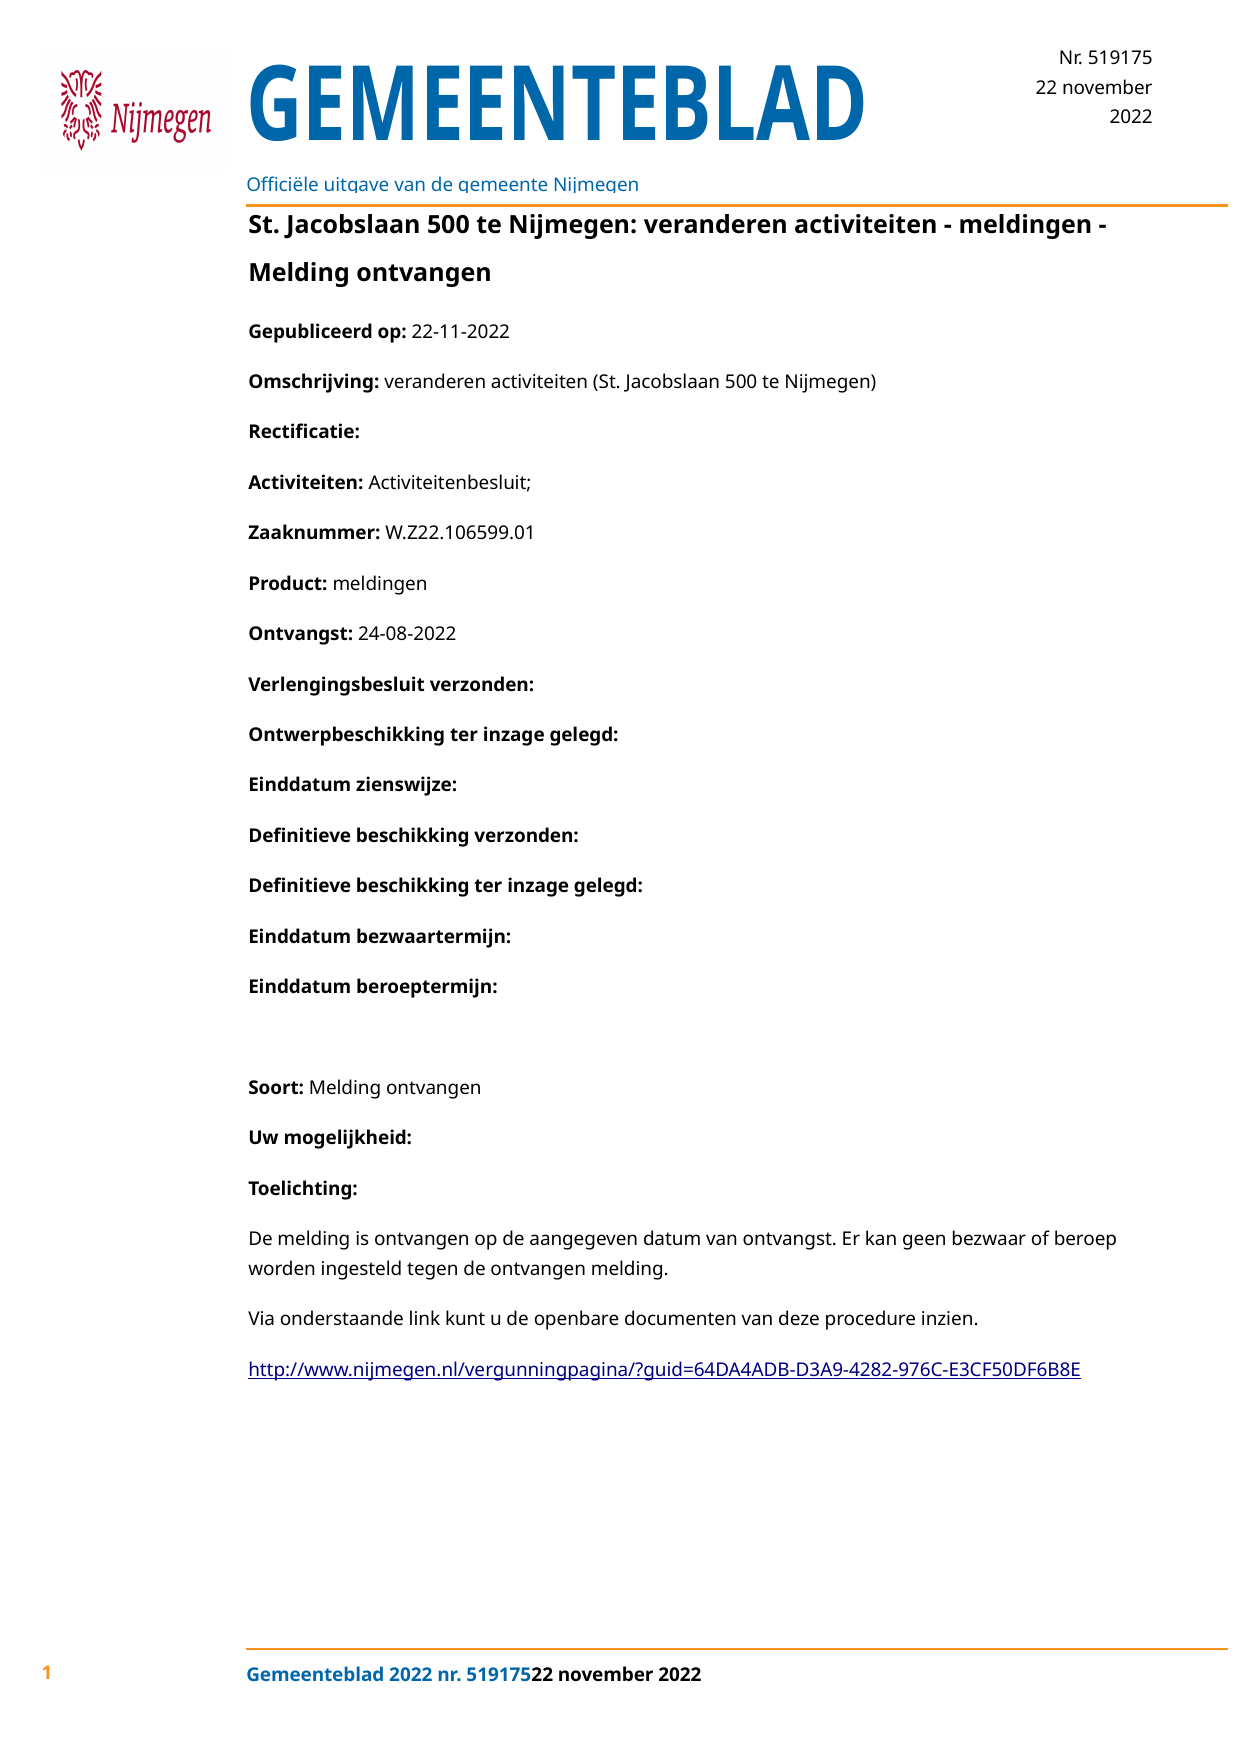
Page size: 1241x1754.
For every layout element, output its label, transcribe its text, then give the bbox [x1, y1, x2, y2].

text Einddatum beroeptermijn: [248, 973, 1152, 999]
text De melding is ontvangen op de aangegeven datum van ontvangst. Er kan geen bezwaar of beroep worden ingesteld tegen de ontvangen melding. [248, 1225, 1152, 1281]
text Rectificatie: [248, 419, 1152, 444]
text Definitieve beschikking ter inzage gelegd: [248, 872, 1152, 898]
text St. Jacobslaan 500 te Nijmegen: veranderen activiteiten - meldingen - Melding ontvangen [248, 207, 1152, 288]
text Activiteiten: Activiteitenbesluit; [248, 469, 1152, 495]
text Definitieve beschikking verzonden: [248, 822, 1152, 848]
text Toelichting: [248, 1175, 1152, 1201]
text http://www.nijmegen.nl/vergunningpagina/?guid=64DA4ADB-D3A9-4282-976C-E3CF50DF6B8E [248, 1356, 1152, 1382]
picture [41, 47, 231, 172]
text Verlengingsbesluit verzonden: [248, 671, 1152, 697]
text Via onderstaande link kunt u de openbare documenten van deze procedure inzien. [248, 1305, 1152, 1331]
text Product: meldingen [248, 570, 1152, 596]
text Einddatum zienswijze: [248, 772, 1152, 797]
text Einddatum bezwaartermijn: [248, 923, 1152, 949]
text Omschrijving: veranderen activiteiten (St. Jacobslaan 500 te Nijmegen) [248, 368, 1152, 394]
text Zaaknummer: W.Z22.106599.01 [248, 519, 1152, 545]
text Soort: Melding ontvangen [248, 1074, 1152, 1100]
text Ontwerpbeschikking ter inzage gelegd: [248, 721, 1152, 747]
text Ontvangst: 24-08-2022 [248, 620, 1152, 646]
text Uw mogelijkheid: [248, 1124, 1152, 1150]
text Gepubliceerd op: 22-11-2022 [248, 318, 1152, 344]
